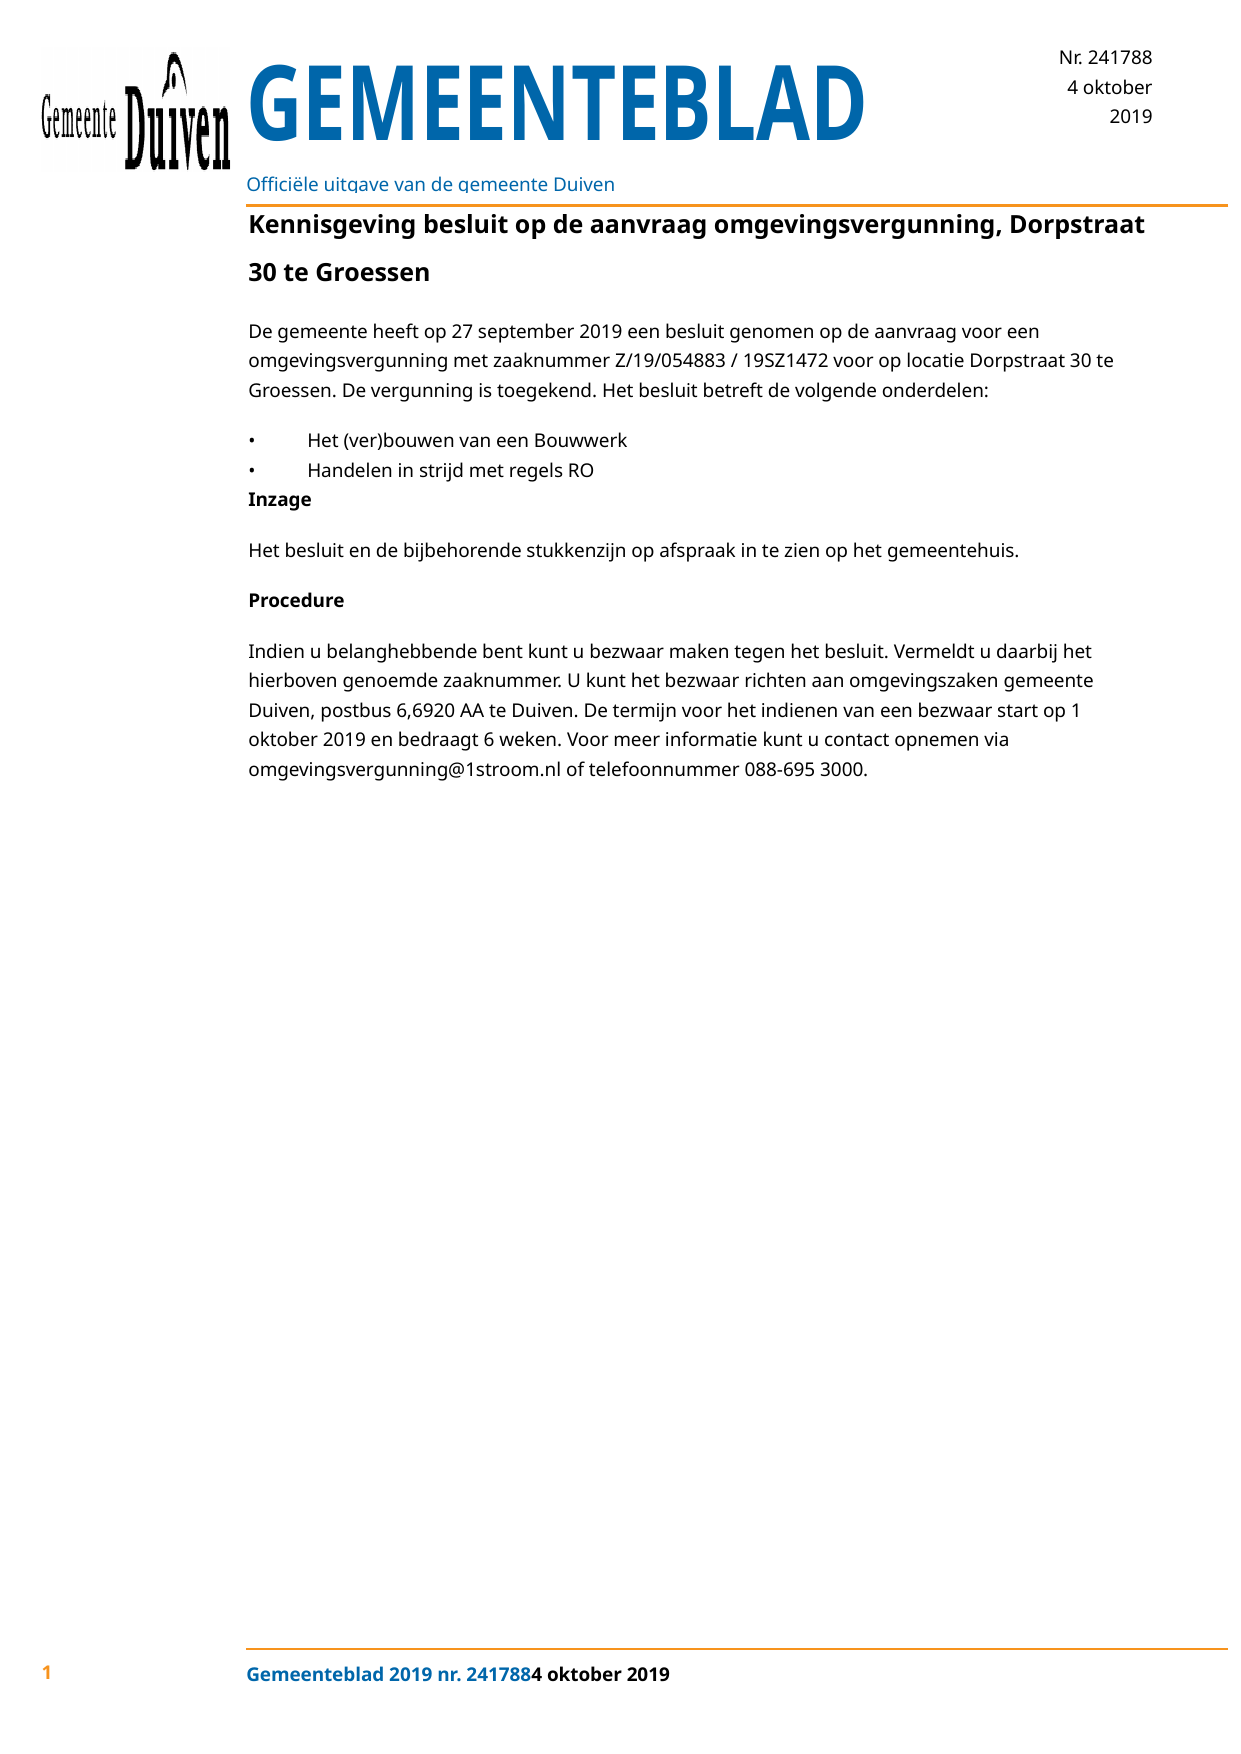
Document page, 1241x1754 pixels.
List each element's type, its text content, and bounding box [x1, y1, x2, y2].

text Indien u belanghebbende bent kunt u bezwaar maken tegen het besluit. Vermeldt u daarbij het hierboven genoemde zaaknummer. U kunt het bezwaar richten aan omgevingszaken gemeente Duiven, postbus 6,6920 AA te Duiven. De termijn voor het indienen van een bezwaar start op 1 oktober 2019 en bedraagt 6 weken. Voor meer informatie kunt u contact opnemen via omgevingsvergunning@1stroom.nl of telefoonnummer 088-695 3000. [248, 638, 1152, 782]
list Handelen in strijd met regels RO [248, 457, 1152, 483]
picture [41, 47, 231, 172]
list Het (ver)bouwen van een Bouwwerk [248, 427, 1152, 453]
text De gemeente heeft op 27 september 2019 een besluit genomen op de aanvraag voor een omgevingsvergunning met zaaknummer Z/19/054883 / 19SZ1472 voor op locatie Dorpstraat 30 te Groessen. De vergunning is toegekend. Het besluit betreft de volgende onderdelen: [248, 318, 1152, 403]
text Kennisgeving besluit op de aanvraag omgevingsvergunning, Dorpstraat 30 te Groessen [248, 207, 1152, 288]
text Het besluit en de bijbehorende stukkenzijn op afspraak in te zien op het gemeentehuis. [248, 537, 1152, 563]
text Inzage [248, 487, 1152, 512]
text Procedure [248, 587, 1152, 613]
